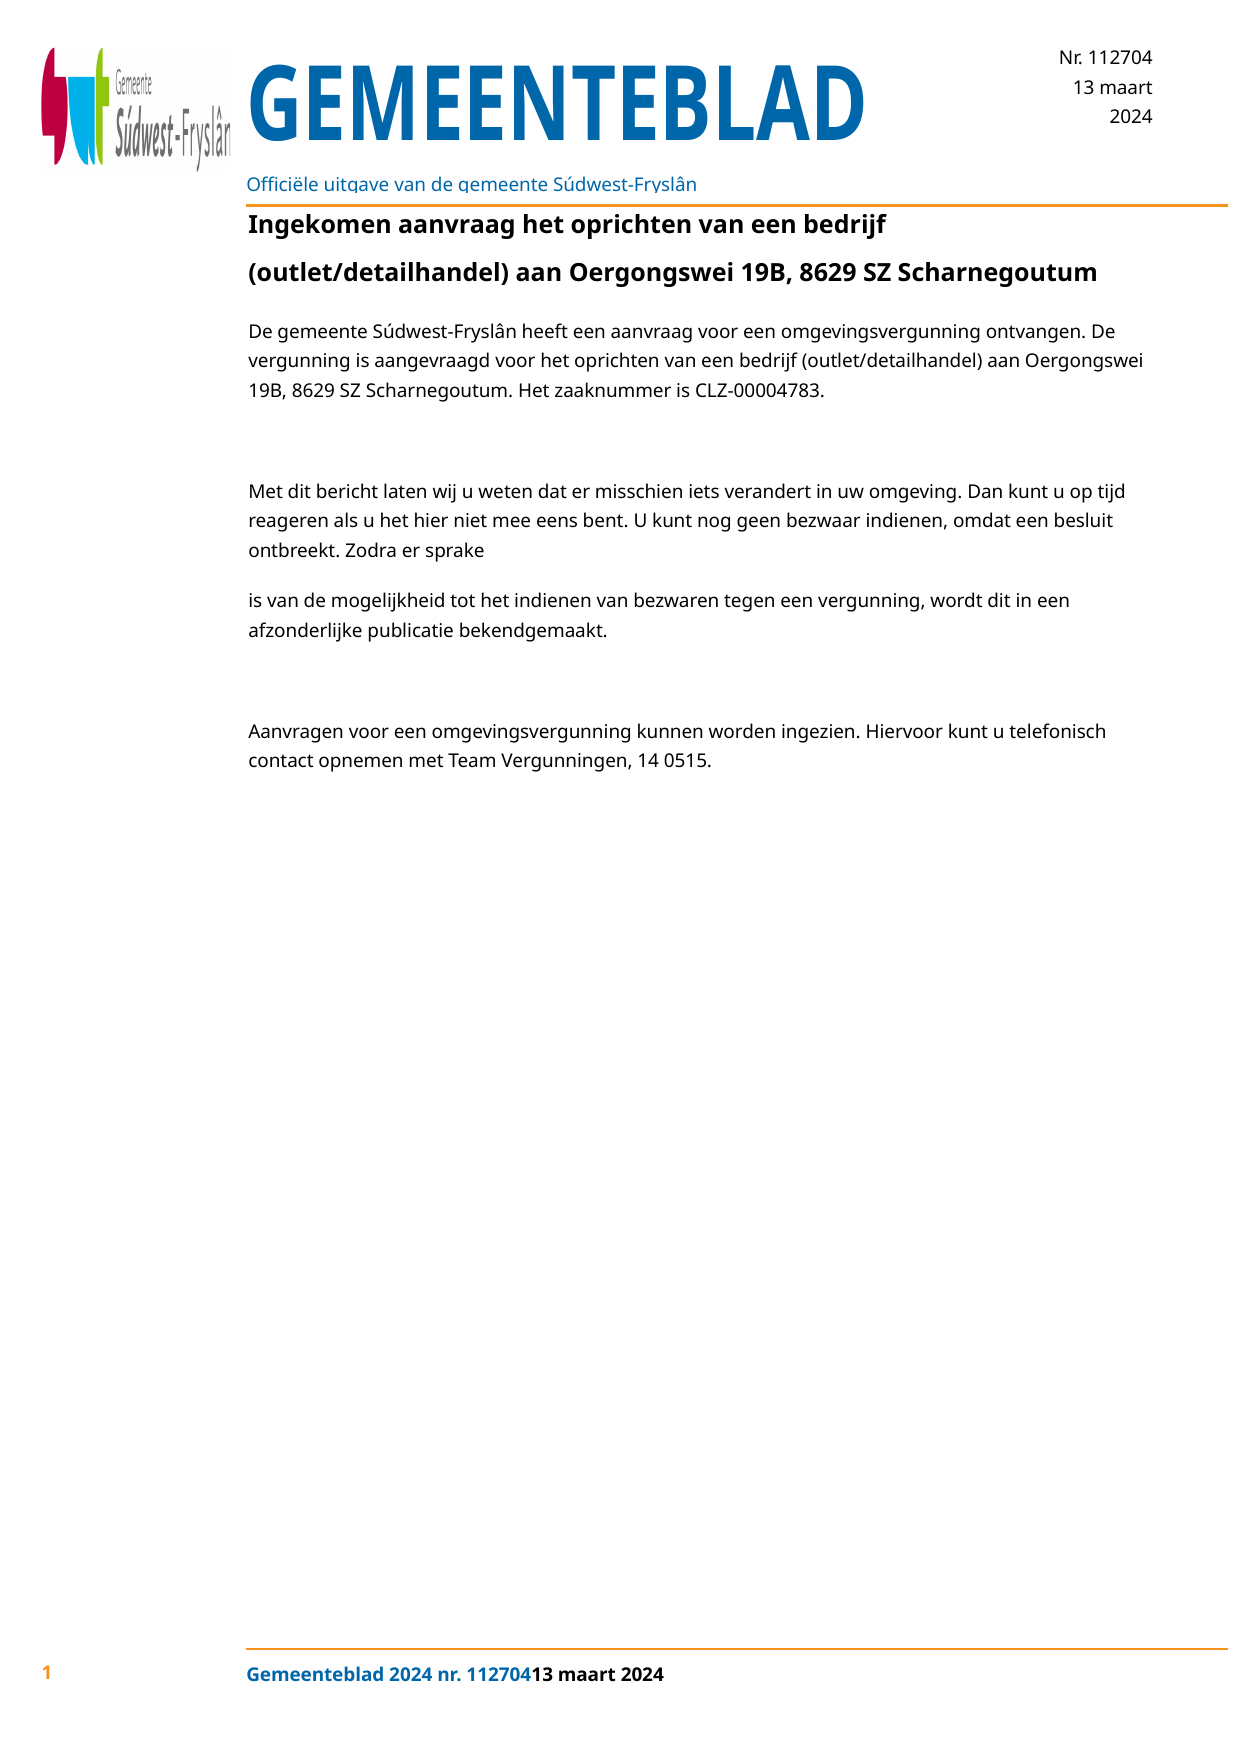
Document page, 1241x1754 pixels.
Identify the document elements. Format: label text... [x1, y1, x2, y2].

text Ingekomen aanvraag het oprichten van een bedrijf (outlet/detailhandel) aan Oergongswei 19B, 8629 SZ Scharnegoutum [248, 207, 1152, 288]
text Met dit bericht laten wij u weten dat er misschien iets verandert in uw omgeving. Dan kunt u op tijd reageren als u het hier niet mee eens bent. U kunt nog geen bezwaar indienen, omdat een besluit ontbreekt. Zodra er sprake [248, 478, 1152, 563]
text De gemeente Súdwest-Fryslân heeft een aanvraag voor een omgevingsvergunning ontvangen. De vergunning is aangevraagd voor het oprichten van een bedrijf (outlet/detailhandel) aan Oergongswei 19B, 8629 SZ Scharnegoutum. Het zaaknummer is CLZ-00004783. [248, 318, 1152, 403]
text Aanvragen voor een omgevingsvergunning kunnen worden ingezien. Hiervoor kunt u telefonisch contact opnemen met Team Vergunningen, 14 0515. [248, 718, 1152, 773]
picture [41, 47, 231, 172]
text is van de mogelijkheid tot het indienen van bezwaren tegen een vergunning, wordt dit in een afzonderlijke publicatie bekendgemaakt. [248, 587, 1152, 643]
